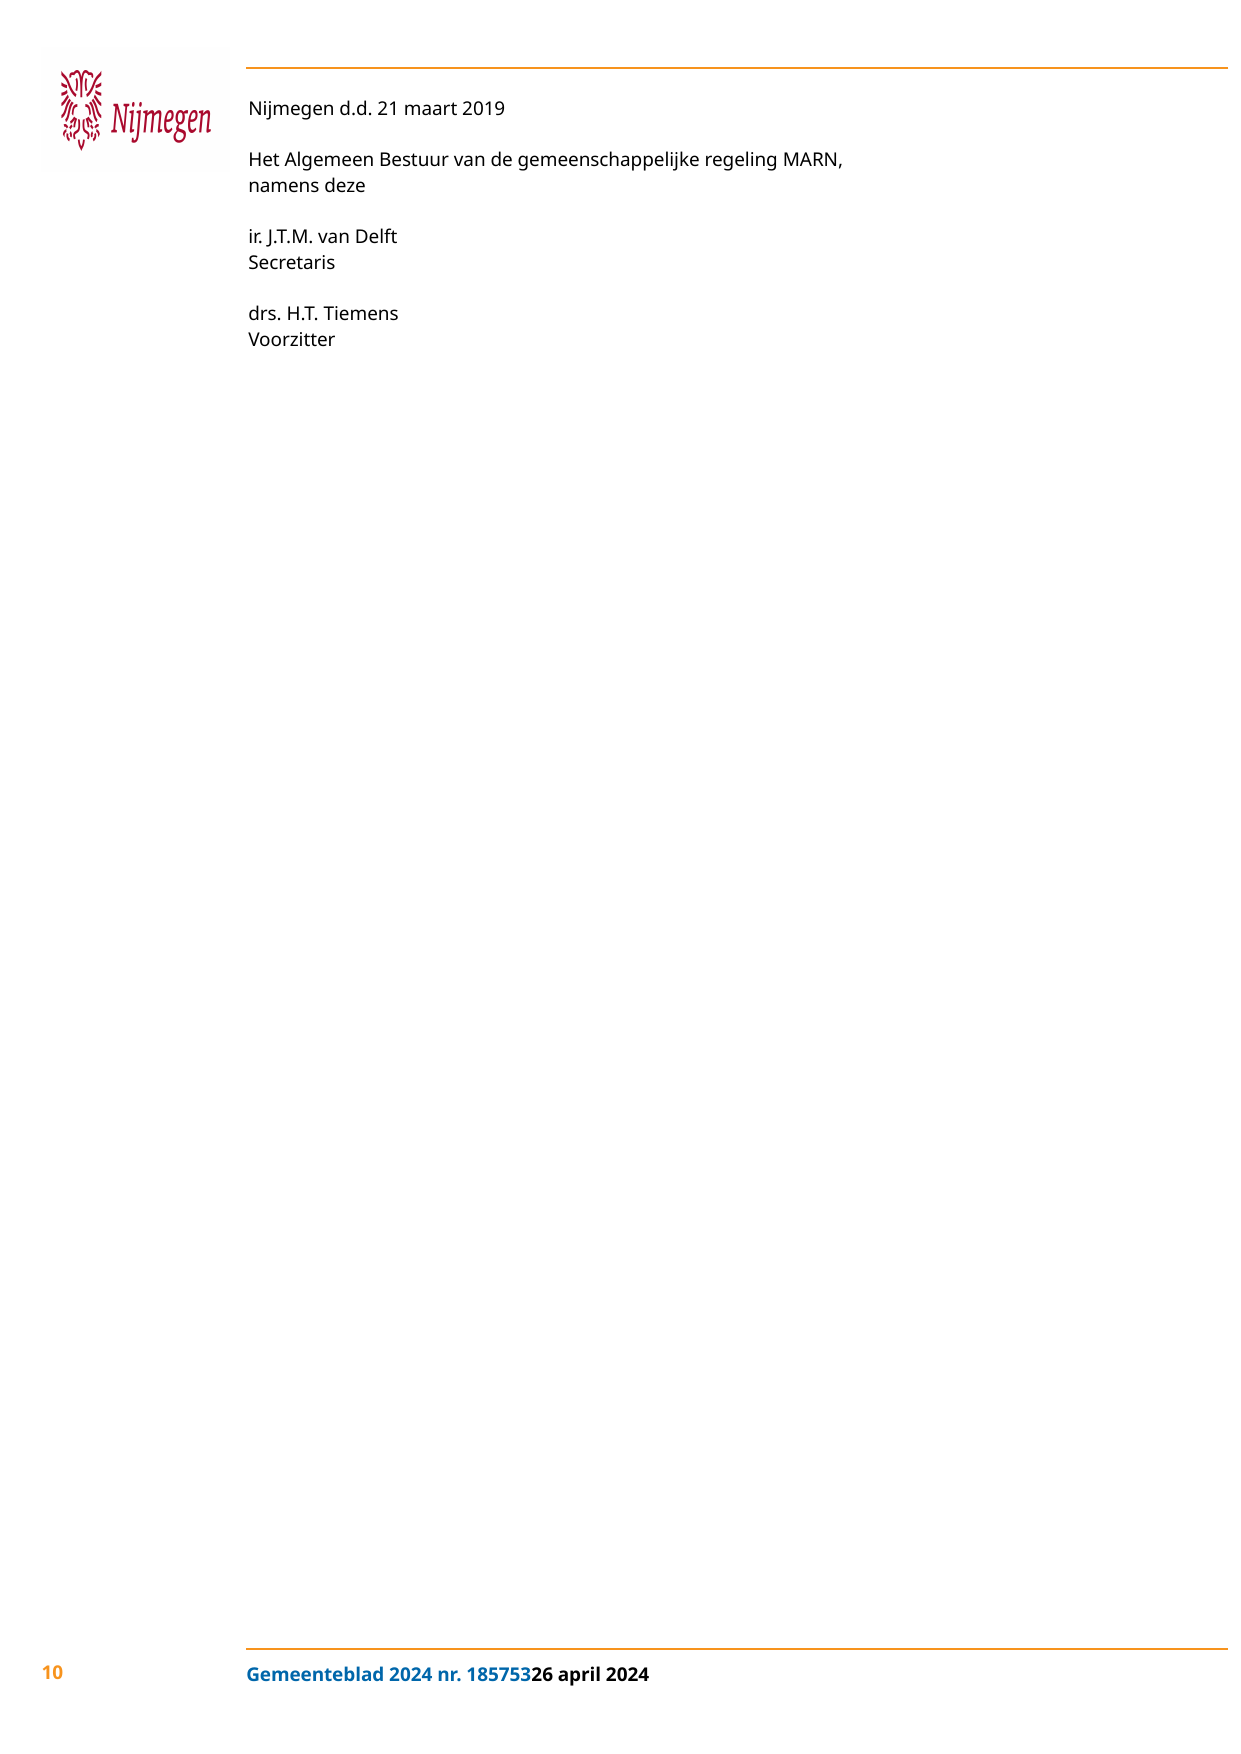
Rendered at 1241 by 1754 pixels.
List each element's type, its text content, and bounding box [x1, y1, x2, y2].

text drs. H.T. Tiemens [248, 301, 1152, 326]
picture [41, 47, 231, 172]
text Nijmegen d.d. 21 maart 2019 [248, 95, 1152, 121]
text Secretaris [248, 249, 1152, 275]
text ir. J.T.M. van Delft [248, 223, 1152, 249]
text Het Algemeen Bestuur van de gemeenschappelijke regeling MARN, [248, 146, 1152, 172]
text namens deze [248, 172, 1152, 198]
text Voorzitter [248, 326, 1152, 352]
